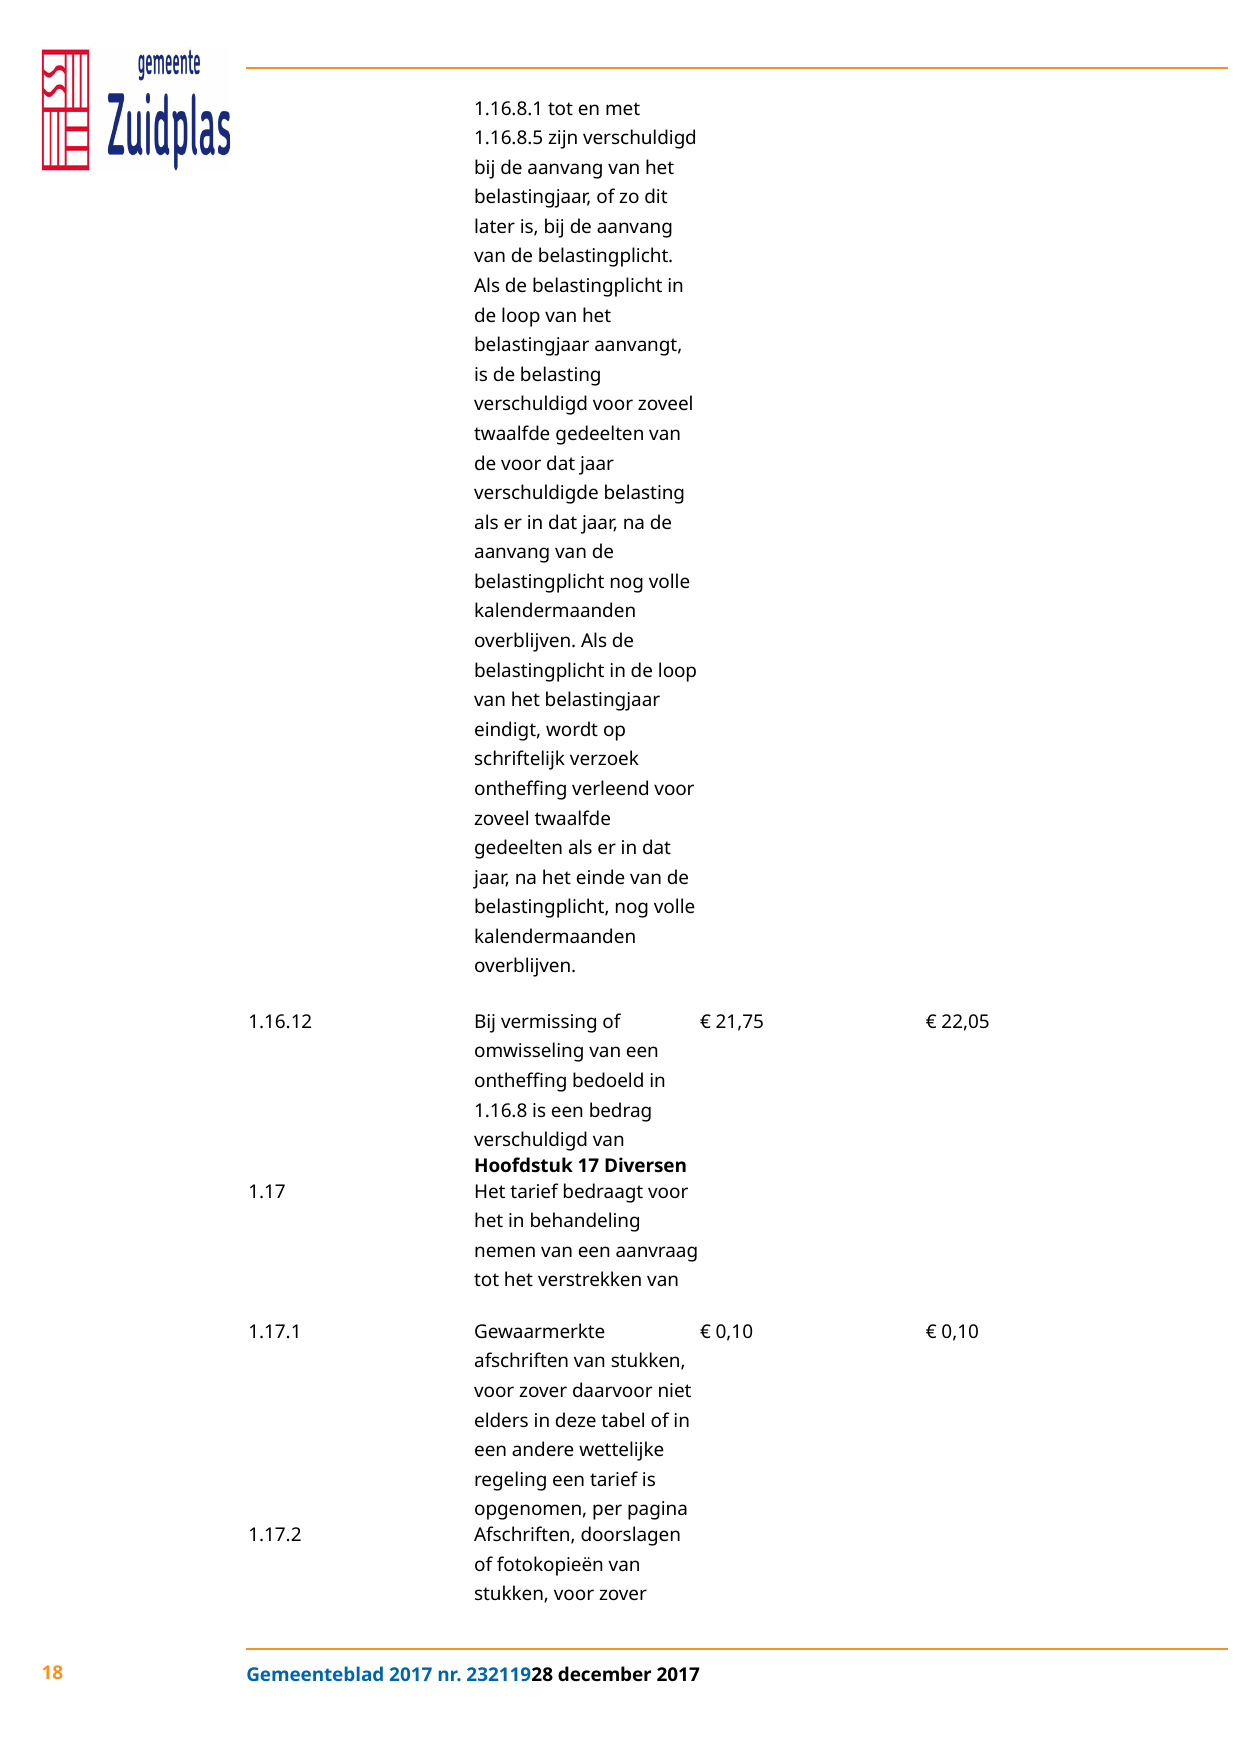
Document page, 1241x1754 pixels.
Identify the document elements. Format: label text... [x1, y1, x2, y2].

table_cell [474, 1292, 700, 1318]
table_cell 1.17.1 [248, 1318, 474, 1521]
picture [41, 47, 231, 172]
table_cell 1.17.2 [248, 1521, 474, 1606]
table_cell Afschriften, doorslagen of fotokopieën van stukken, voor zover [474, 1521, 700, 1606]
table_cell [700, 1521, 926, 1606]
table_cell € 21,75 [700, 1008, 926, 1152]
table_cell € 22,05 [926, 1008, 1152, 1152]
table_cell [926, 1521, 1152, 1606]
table_cell [926, 1292, 1152, 1318]
table_cell Gewaarmerkte afschriften van stukken, voor zover daarvoor niet elders in deze tabel of in een andere wettelijke regeling een tarief is opgenomen, per pagina [474, 1318, 700, 1521]
table_cell € 0,10 [700, 1318, 926, 1521]
table_cell 1.17 [248, 1178, 474, 1292]
table_cell [248, 95, 474, 1008]
table_cell [248, 1152, 474, 1178]
table_cell 1.16.12 [248, 1008, 474, 1152]
table_cell Het tarief bedraagt voor het in behandeling nemen van een aanvraag tot het verstrekken van [474, 1178, 700, 1292]
table_cell [700, 95, 926, 1008]
table_cell [926, 1152, 1152, 1178]
table_cell € 0,10 [926, 1318, 1152, 1521]
table_cell [926, 1178, 1152, 1292]
table_cell [926, 95, 1152, 1008]
table_cell [248, 1292, 474, 1318]
table_cell Hoofdstuk 17 Diversen [474, 1152, 700, 1178]
table_cell Bij vermissing of omwisseling van een ontheffing bedoeld in 1.16.8 is een bedrag verschuldigd van [474, 1008, 700, 1152]
table_cell [700, 1292, 926, 1318]
table_cell [700, 1178, 926, 1292]
table_cell 1.16.8.1 tot en met 1.16.8.5 zijn verschuldigd bij de aanvang van het belastingjaar, of zo dit later is, bij de aanvang van de belastingplicht. Als de belastingplicht in de loop van het belastingjaar aanvangt, is de belasting verschuldigd voor zoveel twaalfde gedeelten van de voor dat jaar verschuldigde belasting als er in dat jaar, na de aanvang van de belastingplicht nog volle kalendermaanden overblijven. Als de belastingplicht in de loop van het belastingjaar eindigt, wordt op schriftelijk verzoek ontheffing verleend voor zoveel twaalfde gedeelten als er in dat jaar, na het einde van de belastingplicht, nog volle kalendermaanden overblijven. [474, 95, 700, 1008]
table_cell [700, 1152, 926, 1178]
